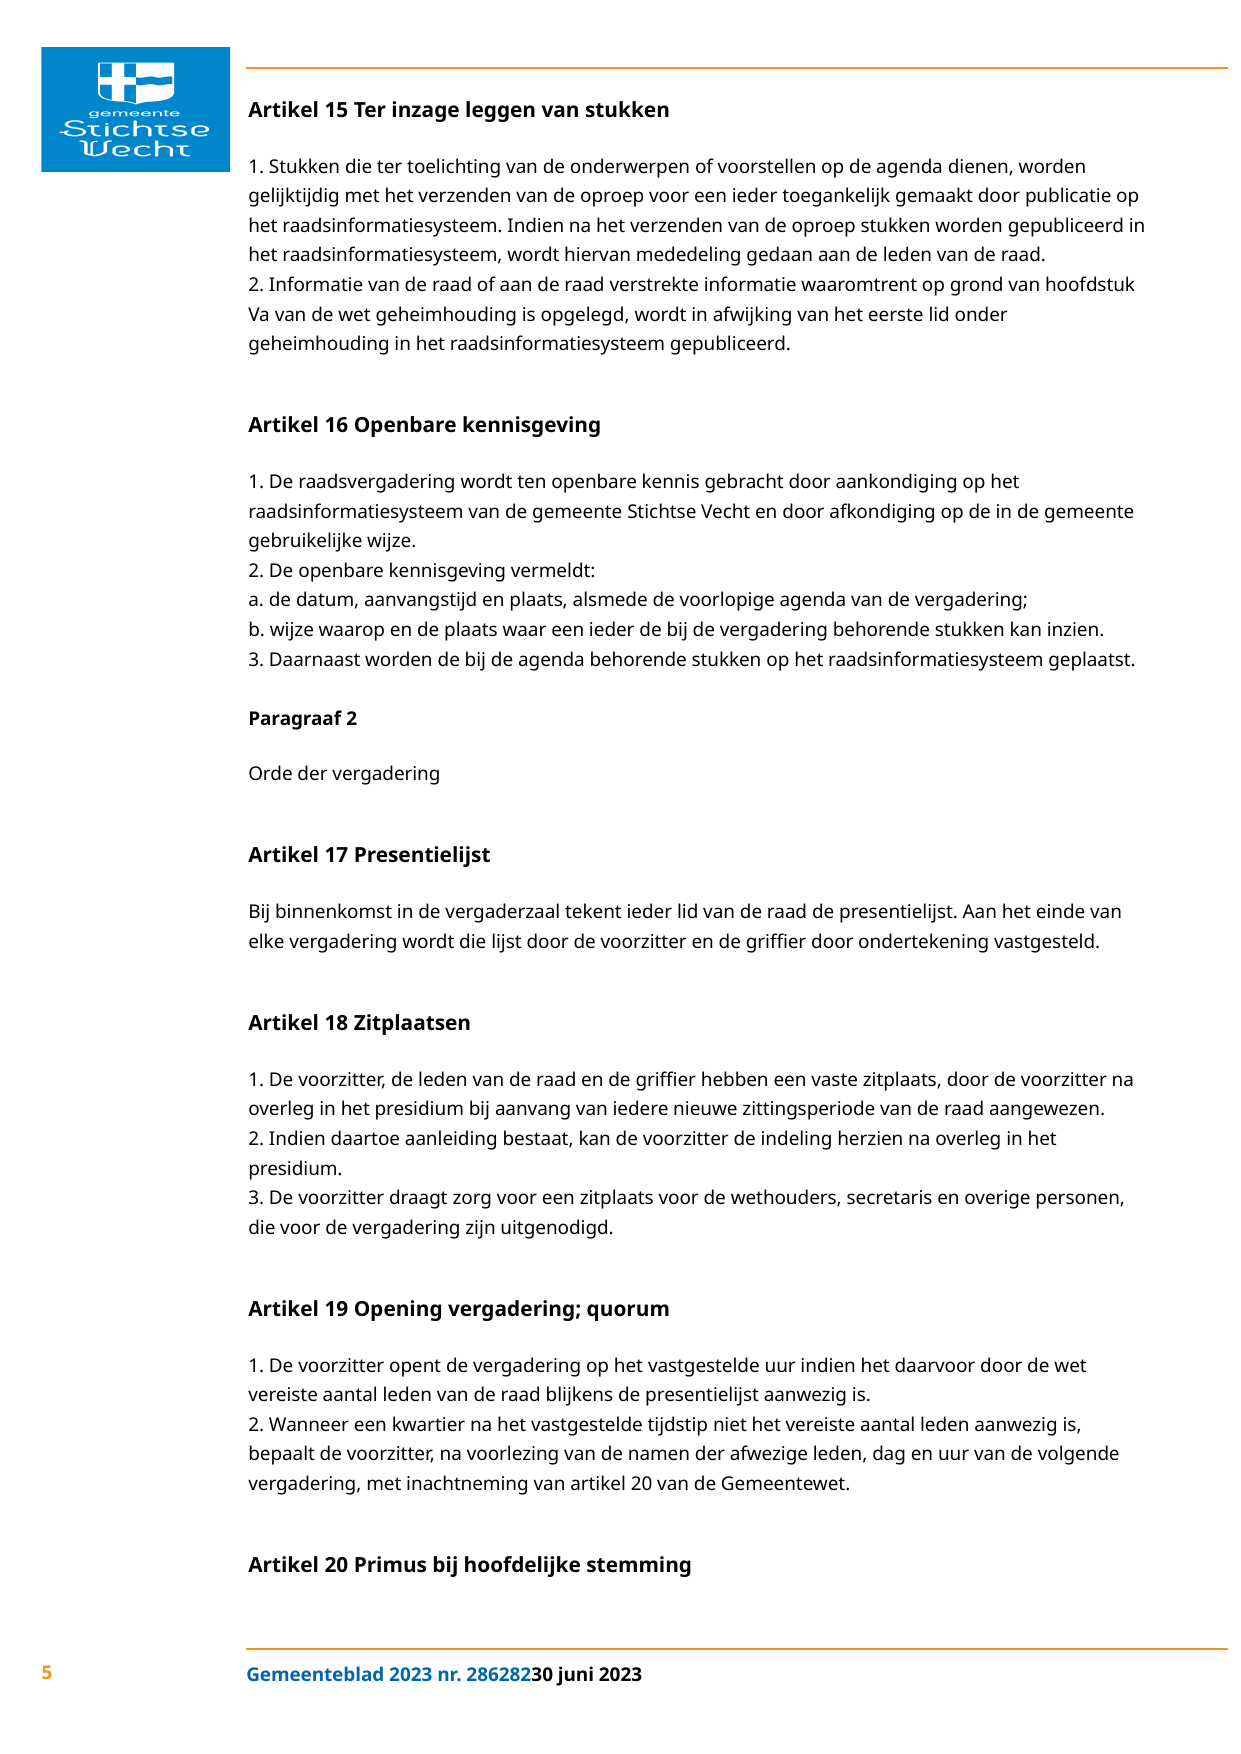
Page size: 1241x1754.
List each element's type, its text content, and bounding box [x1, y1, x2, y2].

text Artikel 18 Zitplaatsen [248, 1008, 1152, 1036]
text 2. De openbare kennisgeving vermeldt: [248, 557, 1152, 583]
text 1. De voorzitter, de leden van de raad en de griffier hebben een vaste zitplaats, door de voorzitter na overleg in het presidium bij aanvang van iedere nieuwe zittingsperiode van de raad aangewezen. [248, 1066, 1152, 1121]
text Paragraaf 2 [248, 705, 1152, 731]
text a. de datum, aanvangstijd en plaats, alsmede de voorlopige agenda van de vergadering; [248, 587, 1152, 612]
text 3. De voorzitter draagt zorg voor een zitplaats voor de wethouders, secretaris en overige personen, die voor de vergadering zijn uitgenodigd. [248, 1184, 1152, 1239]
text Bij binnenkomst in de vergaderzaal tekent ieder lid van de raad de presentielijst. Aan het einde van elke vergadering wordt die lijst door de voorzitter en de griffier door ondertekening vastgesteld. [248, 898, 1152, 954]
text Orde der vergadering [248, 760, 1152, 786]
text b. wijze waarop en de plaats waar een ieder de bij de vergadering behorende stukken kan inzien. [248, 616, 1152, 642]
picture [137, 63, 174, 103]
text 2. Wanneer een kwartier na het vastgestelde tijdstip niet het vereiste aantal leden aanwezig is, bepaalt de voorzitter, na voorlezing van de namen der afwezige leden, dag en uur van de volgende vergadering, met inachtneming van artikel 20 van de Gemeentewet. [248, 1411, 1152, 1496]
text Artikel 20 Primus bij hoofdelijke stemming [248, 1550, 1152, 1579]
text 1. Stukken die ter toelichting van de onderwerpen of voorstellen op de agenda dienen, worden gelijktijdig met het verzenden van de oproep voor een ieder toegankelijk gemaakt door publicatie op het raadsinformatiesysteem. Indien na het verzenden van de oproep stukken worden gepubliceerd in het raadsinformatiesysteem, wordt hiervan mededeling gedaan aan de leden van de raad. [248, 153, 1152, 267]
text 2. Informatie van de raad of aan de raad verstrekte informatie waaromtrent op grond van hoofdstuk Va van de wet geheimhouding is opgelegd, wordt in afwijking van het eerste lid onder geheimhouding in het raadsinformatiesysteem gepubliceerd. [248, 271, 1152, 356]
text 3. Daarnaast worden de bij de agenda behorende stukken op het raadsinformatiesysteem geplaatst. [248, 646, 1152, 672]
picture [99, 63, 135, 101]
text Artikel 15 Ter inzage leggen van stukken [248, 95, 1152, 123]
text Artikel 17 Presentielijst [248, 840, 1152, 869]
text 1. De raadsvergadering wordt ten openbare kennis gebracht door aankondiging op het raadsinformatiesysteem van de gemeente Stichtse Vecht en door afkondiging op de in de gemeente gebruikelijke wijze. [248, 468, 1152, 553]
text 1. De voorzitter opent de vergadering op het vastgestelde uur indien het daarvoor door de wet vereiste aantal leden van de raad blijkens de presentielijst aanwezig is. [248, 1352, 1152, 1407]
text Artikel 16 Openbare kennisgeving [248, 410, 1152, 439]
text 2. Indien daartoe aanleiding bestaat, kan de voorzitter de indeling herzien na overleg in het presidium. [248, 1125, 1152, 1180]
text Artikel 19 Opening vergadering; quorum [248, 1294, 1152, 1322]
